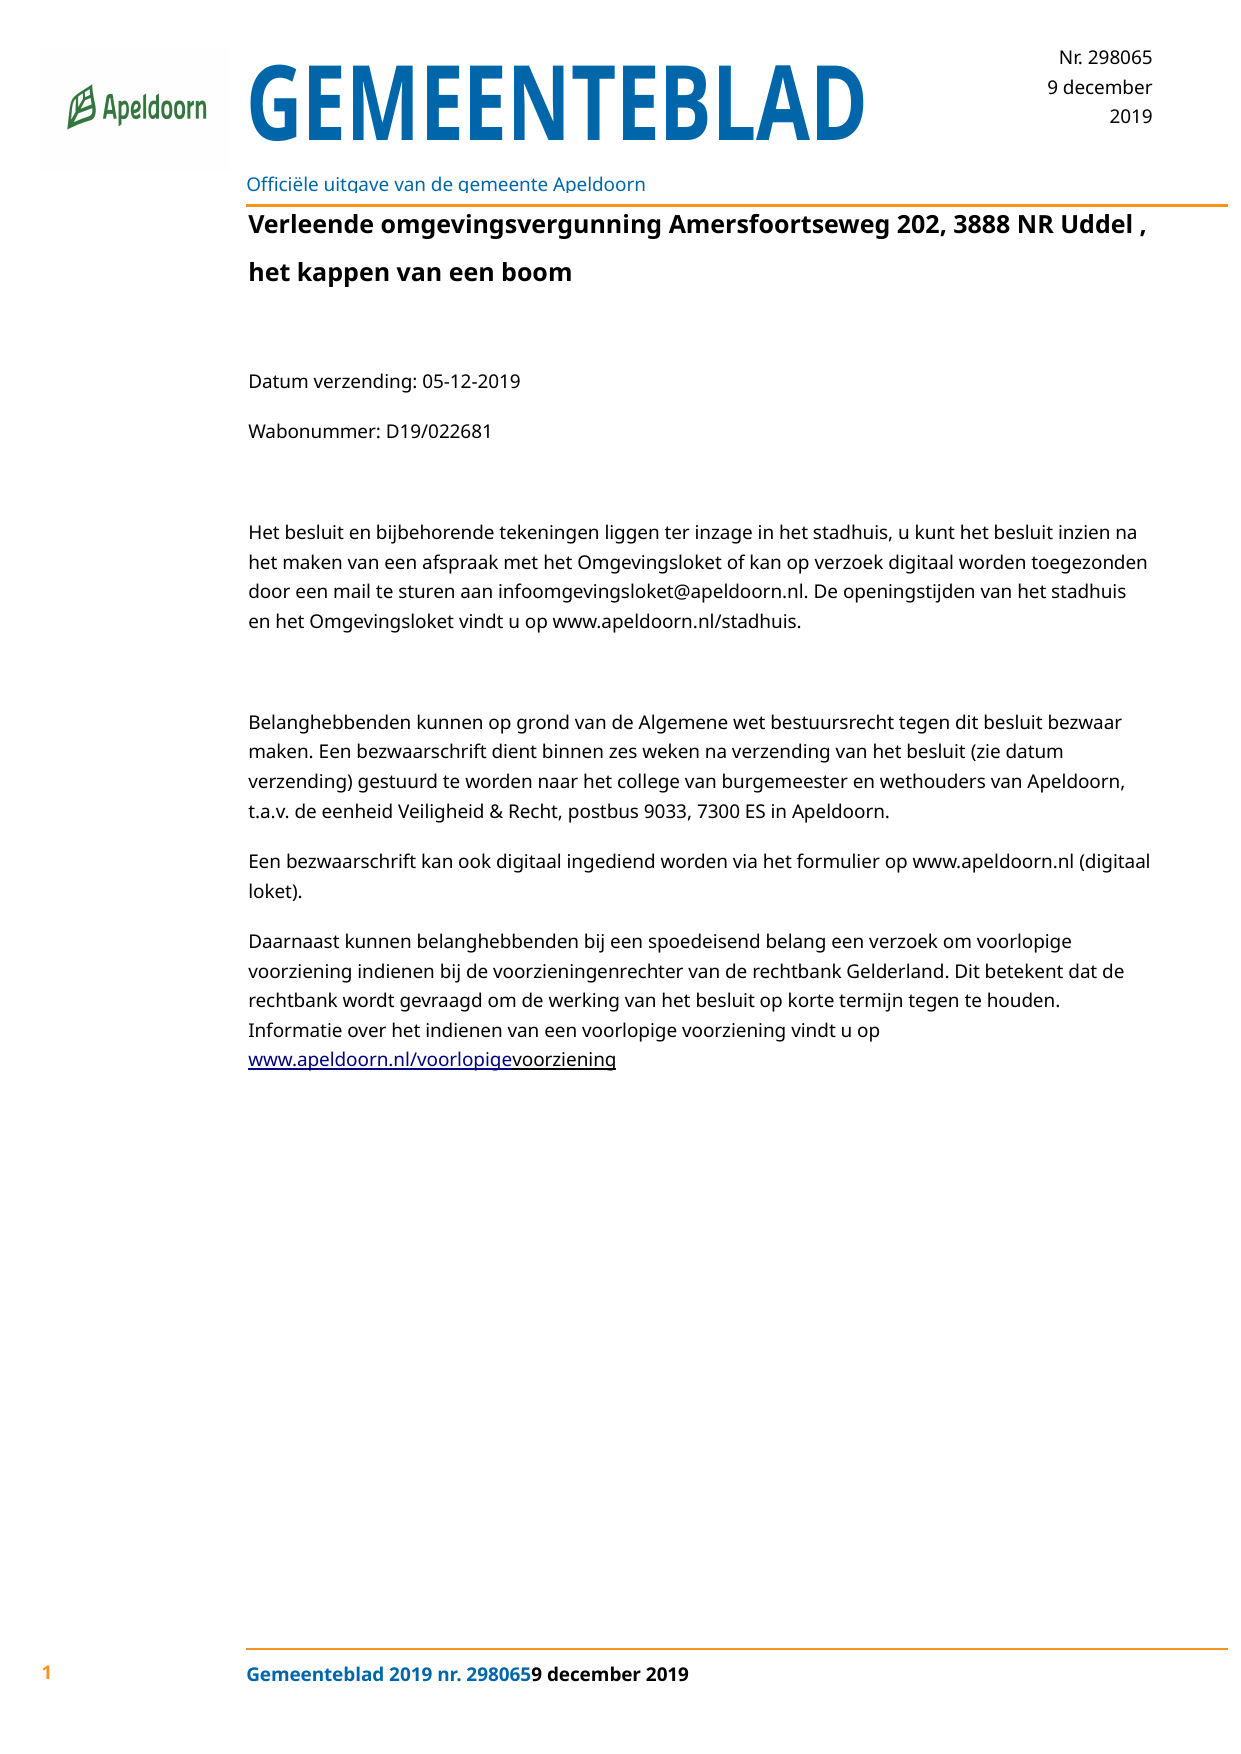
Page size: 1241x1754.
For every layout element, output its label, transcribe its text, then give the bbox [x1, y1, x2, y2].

text Datum verzending: 05-12-2019 [248, 368, 1152, 394]
text Het besluit en bijbehorende tekeningen liggen ter inzage in het stadhuis, u kunt het besluit inzien na het maken van een afspraak met het Omgevingsloket of kan op verzoek digitaal worden toegezonden door een mail te sturen aan infoomgevingsloket@apeldoorn.nl. De openingstijden van het stadhuis en het Omgevingsloket vindt u op www.apeldoorn.nl/stadhuis. [248, 519, 1152, 634]
text Wabonummer: D19/022681 [248, 419, 1152, 444]
text Een bezwaarschrift kan ook digitaal ingediend worden via het formulier op www.apeldoorn.nl (digitaal loket). [248, 848, 1152, 904]
text Belanghebbenden kunnen op grond van de Algemene wet bestuursrecht tegen dit besluit bezwaar maken. Een bezwaarschrift dient binnen zes weken na verzending van het besluit (zie datum verzending) gestuurd te worden naar het college van burgemeester en wethouders van Apeldoorn, t.a.v. de eenheid Veiligheid & Recht, postbus 9033, 7300 ES in Apeldoorn. [248, 709, 1152, 824]
picture [41, 47, 231, 172]
text Verleende omgevingsvergunning Amersfoortseweg 202, 3888 NR Uddel , het kappen van een boom [248, 207, 1152, 288]
text Daarnaast kunnen belanghebbenden bij een spoedeisend belang een verzoek om voorlopige voorziening indienen bij de voorzieningenrechter van de rechtbank Gelderland. Dit betekent dat de rechtbank wordt gevraagd om de werking van het besluit op korte termijn tegen te houden. Informatie over het indienen van een voorlopige voorziening vindt u op www.apeldoorn.nl/voorlopigevoorziening [248, 928, 1152, 1072]
